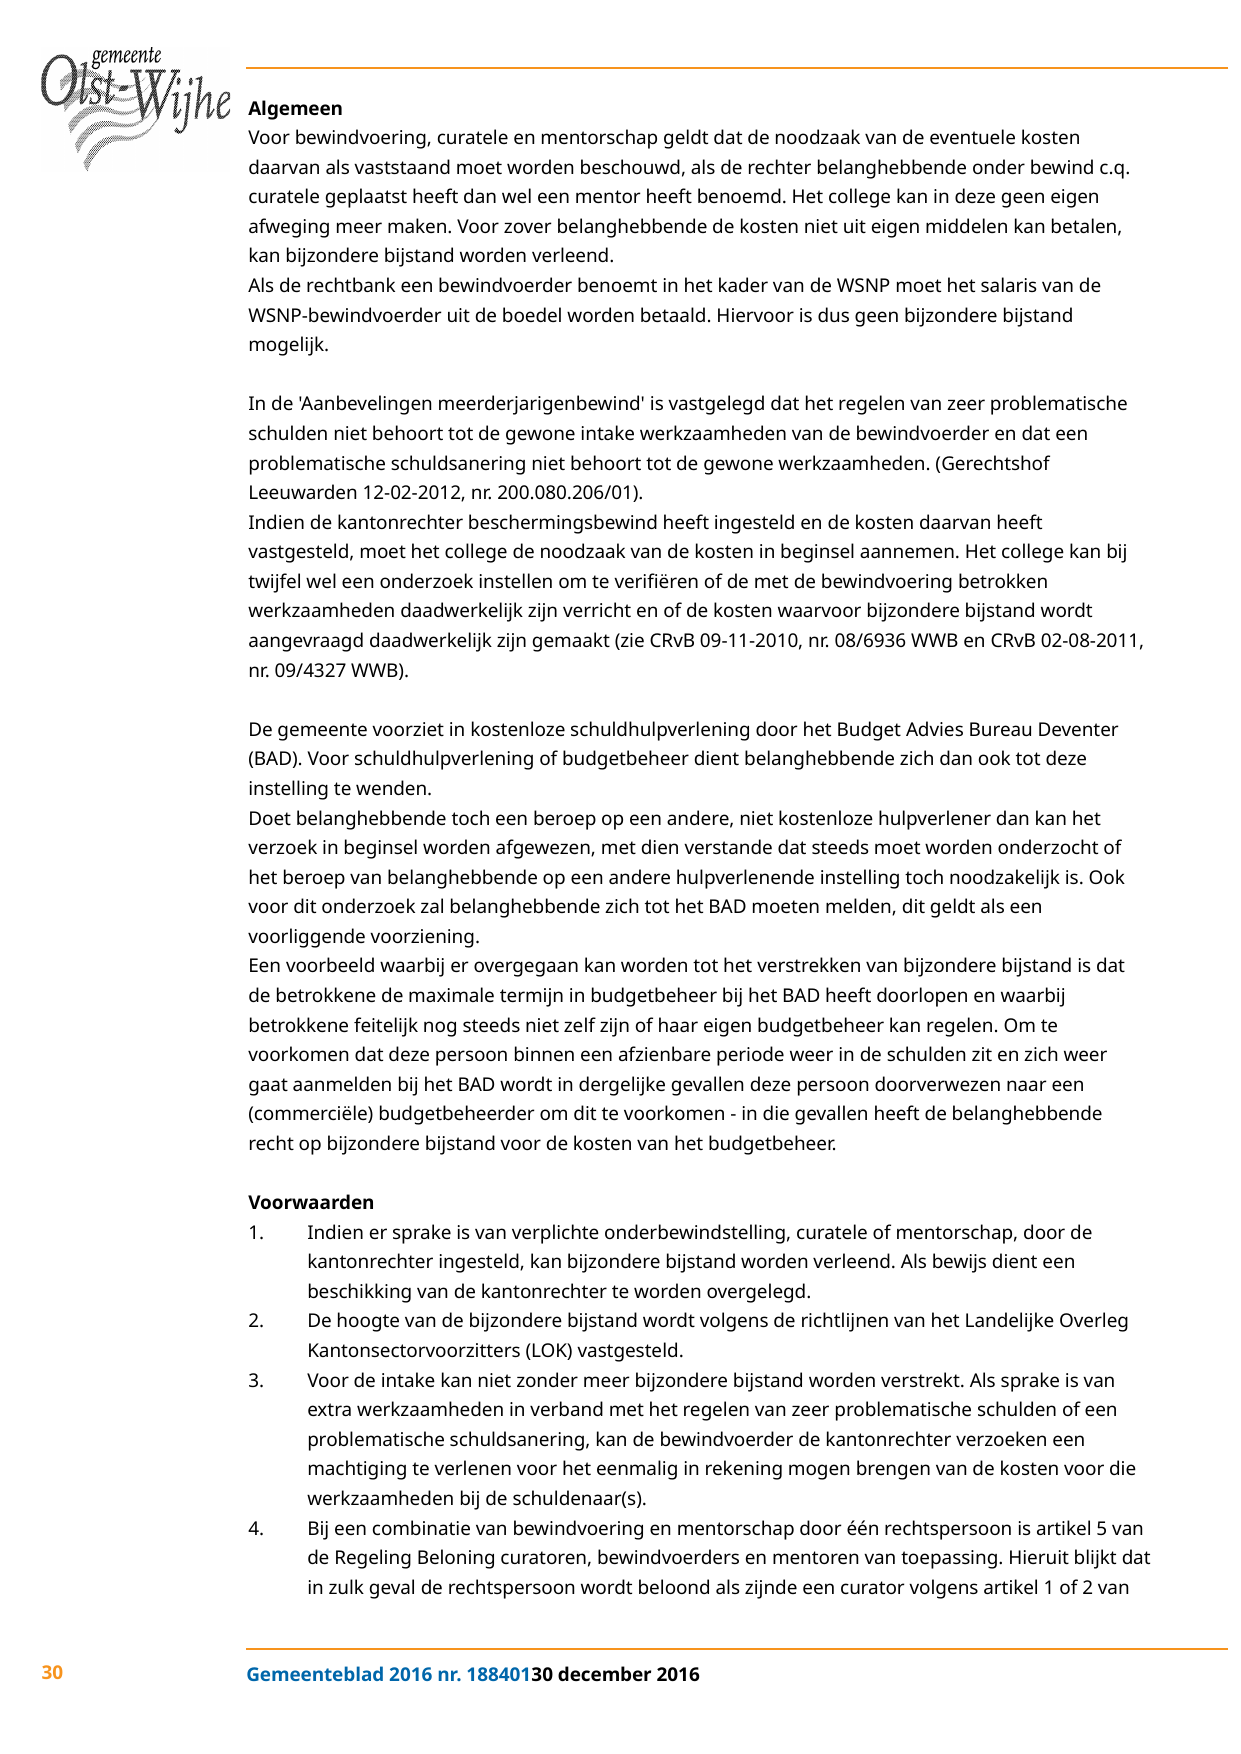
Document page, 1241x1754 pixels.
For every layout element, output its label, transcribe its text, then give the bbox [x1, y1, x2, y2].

list Indien er sprake is van verplichte onderbewindstelling, curatele of mentorschap, door de kantonrechter ingesteld, kan bijzondere bijstand worden verleend. Als bewijs dient een beschikking van de kantonrechter te worden overgelegd. [248, 1219, 1152, 1304]
text Een voorbeeld waarbij er overgegaan kan worden tot het verstrekken van bijzondere bijstand is dat de betrokkene de maximale termijn in budgetbeheer bij het BAD heeft doorlopen en waarbij betrokkene feitelijk nog steeds niet zelf zijn of haar eigen budgetbeheer kan regelen. Om te voorkomen dat deze persoon binnen een afzienbare periode weer in de schulden zit en zich weer gaat aanmelden bij het BAD wordt in dergelijke gevallen deze persoon doorverwezen naar een (commerciële) budgetbeheerder om dit te voorkomen - in die gevallen heeft de belanghebbende recht op bijzondere bijstand voor de kosten van het budgetbeheer. [248, 953, 1152, 1156]
text Als de rechtbank een bewindvoerder benoemt in het kader van de WSNP moet het salaris van de WSNP-bewindvoerder uit de boedel worden betaald. Hiervoor is dus geen bijzondere bijstand mogelijk. [248, 272, 1152, 357]
text Voorwaarden [248, 1189, 1152, 1215]
text Voor bewindvoering, curatele en mentorschap geldt dat de noodzaak van de eventuele kosten daarvan als vaststaand moet worden beschouwd, als de rechter belanghebbende onder bewind c.q. curatele geplaatst heeft dan wel een mentor heeft benoemd. Het college kan in deze geen eigen afweging meer maken. Voor zover belanghebbende de kosten niet uit eigen middelen kan betalen, kan bijzondere bijstand worden verleend. [248, 124, 1152, 268]
text Algemeen [248, 95, 1152, 121]
text De gemeente voorziet in kostenloze schuldhulpverlening door het Budget Advies Bureau Deventer (BAD). Voor schuldhulpverlening of budgetbeheer dient belanghebbende zich dan ook tot deze instelling te wenden. [248, 716, 1152, 801]
text Doet belanghebbende toch een beroep op een andere, niet kostenloze hulpverlener dan kan het verzoek in beginsel worden afgewezen, met dien verstande dat steeds moet worden onderzocht of het beroep van belanghebbende op een andere hulpverlenende instelling toch noodzakelijk is. Ook voor dit onderzoek zal belanghebbende zich tot het BAD moeten melden, dit geldt als een voorliggende voorziening. [248, 805, 1152, 949]
list Voor de intake kan niet zonder meer bijzondere bijstand worden verstrekt. Als sprake is van extra werkzaamheden in verband met het regelen van zeer problematische schulden of een problematische schuldsanering, kan de bewindvoerder de kantonrechter verzoeken een machtiging te verlenen voor het eenmalig in rekening mogen brengen van de kosten voor die werkzaamheden bij de schuldenaar(s). [248, 1367, 1152, 1511]
list De hoogte van de bijzondere bijstand wordt volgens de richtlijnen van het Landelijke Overleg Kantonsectorvoorzitters (LOK) vastgesteld. [248, 1308, 1152, 1363]
text Indien de kantonrechter beschermingsbewind heeft ingesteld en de kosten daarvan heeft vastgesteld, moet het college de noodzaak van de kosten in beginsel aannemen. Het college kan bij twijfel wel een onderzoek instellen om te verifiëren of de met de bewindvoering betrokken werkzaamheden daadwerkelijk zijn verricht en of de kosten waarvoor bijzondere bijstand wordt aangevraagd daadwerkelijk zijn gemaakt (zie CRvB 09-11-2010, nr. 08/6936 WWB en CRvB 02-08-2011, nr. 09/4327 WWB). [248, 509, 1152, 683]
text In de 'Aanbevelingen meerderjarigenbewind' is vastgelegd dat het regelen van zeer problematische schulden niet behoort tot de gewone intake werkzaamheden van de bewindvoerder en dat een problematische schuldsanering niet behoort tot de gewone werkzaamheden. (Gerechtshof Leeuwarden 12-02-2012, nr. 200.080.206/01). [248, 391, 1152, 505]
picture [41, 47, 231, 172]
list Bij een combinatie van bewindvoering en mentorschap door één rechtspersoon is artikel 5 van de Regeling Beloning curatoren, bewindvoerders en mentoren van toepassing. Hieruit blijkt dat in zulk geval de rechtspersoon wordt beloond als zijnde een curator volgens artikel 1 of 2 van [248, 1515, 1152, 1600]
